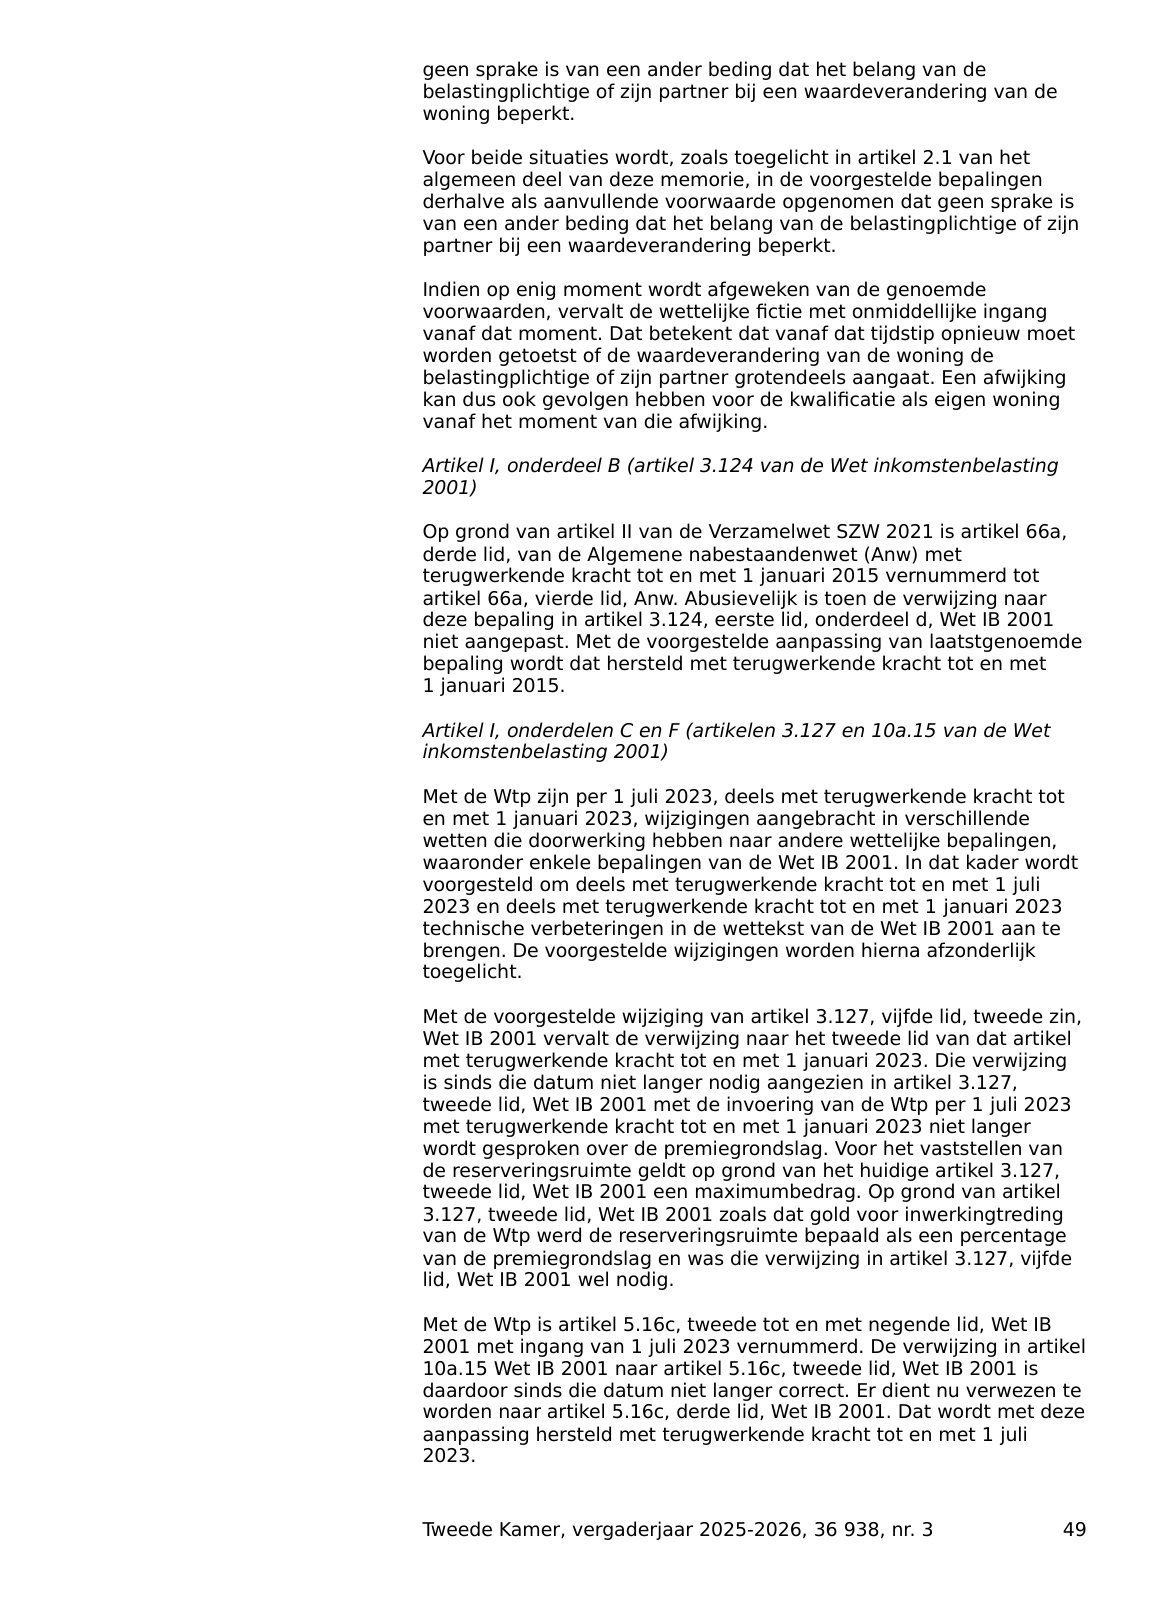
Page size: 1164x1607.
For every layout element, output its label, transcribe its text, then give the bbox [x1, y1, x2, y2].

text Op grond van artikel II van de Verzamelwet SZW 2021 is artikel 66a, derde lid, van de Algemene nabestaandenwet (Anw) met terugwerkende kracht tot en met 1 januari 2015 vernummerd tot artikel 66a, vierde lid, Anw. Abusievelijk is toen de verwijzing naar deze bepaling in artikel 3.124, eerste lid, onderdeel d, Wet IB 2001 niet aangepast. Met de voorgestelde aanpassing van laatstgenoemde bepaling wordt dat hersteld met terugwerkende kracht tot en met 1 januari 2015. [422, 521, 1087, 697]
subtitle Artikel I, onderdelen C en F (artikelen 3.127 en 10a.15 van de Wet inkomstenbelasting 2001) [422, 719, 1087, 763]
text Met de voorgestelde wijziging van artikel 3.127, vijfde lid, tweede zin, Wet IB 2001 vervalt de verwijzing naar het tweede lid van dat artikel met terugwerkende kracht tot en met 1 januari 2023. Die verwijzing is sinds die datum niet langer nodig aangezien in artikel 3.127, tweede lid, Wet IB 2001 met de invoering van de Wtp per 1 juli 2023 met terugwerkende kracht tot en met 1 januari 2023 niet langer wordt gesproken over de premiegrondslag. Voor het vaststellen van de reserveringsruimte geldt op grond van het huidige artikel 3.127, tweede lid, Wet IB 2001 een maximumbedrag. Op grond van artikel 3.127, tweede lid, Wet IB 2001 zoals dat gold voor inwerkingtreding van de Wtp werd de reserveringsruimte bepaald als een percentage van de premiegrondslag en was die verwijzing in artikel 3.127, vijfde lid, Wet IB 2001 wel nodig. [422, 1006, 1087, 1291]
text geen sprake is van een ander beding dat het belang van de belastingplichtige of zijn partner bij een waardeverandering van de woning beperkt. [422, 59, 1087, 125]
text Voor beide situaties wordt, zoals toegelicht in artikel 2.1 van het algemeen deel van deze memorie, in de voorgestelde bepalingen derhalve als aanvullende voorwaarde opgenomen dat geen sprake is van een ander beding dat het belang van de belastingplichtige of zijn partner bij een waardeverandering beperkt. [422, 147, 1087, 257]
subtitle Artikel I, onderdeel B (artikel 3.124 van de Wet inkomstenbelasting 2001) [422, 455, 1087, 499]
text Met de Wtp zijn per 1 juli 2023, deels met terugwerkende kracht tot en met 1 januari 2023, wijzigingen aangebracht in verschillende wetten die doorwerking hebben naar andere wettelijke bepalingen, waaronder enkele bepalingen van de Wet IB 2001. In dat kader wordt voorgesteld om deels met terugwerkende kracht tot en met 1 juli 2023 en deels met terugwerkende kracht tot en met 1 januari 2023 technische verbeteringen in de wettekst van de Wet IB 2001 aan te brengen. De voorgestelde wijzigingen worden hierna afzonderlijk toegelicht. [422, 786, 1087, 983]
text Indien op enig moment wordt afgeweken van de genoemde voorwaarden, vervalt de wettelijke fictie met onmiddellijke ingang vanaf dat moment. Dat betekent dat vanaf dat tijdstip opnieuw moet worden getoetst of de waardeverandering van de woning de belastingplichtige of zijn partner grotendeels aangaat. Een afwijking kan dus ook gevolgen hebben voor de kwalificatie als eigen woning vanaf het moment van die afwijking. [422, 279, 1087, 433]
text Met de Wtp is artikel 5.16c, tweede tot en met negende lid, Wet IB 2001 met ingang van 1 juli 2023 vernummerd. De verwijzing in artikel 10a.15 Wet IB 2001 naar artikel 5.16c, tweede lid, Wet IB 2001 is daardoor sinds die datum niet langer correct. Er dient nu verwezen te worden naar artikel 5.16c, derde lid, Wet IB 2001. Dat wordt met deze aanpassing hersteld met terugwerkende kracht tot en met 1 juli 2023. [422, 1313, 1087, 1467]
